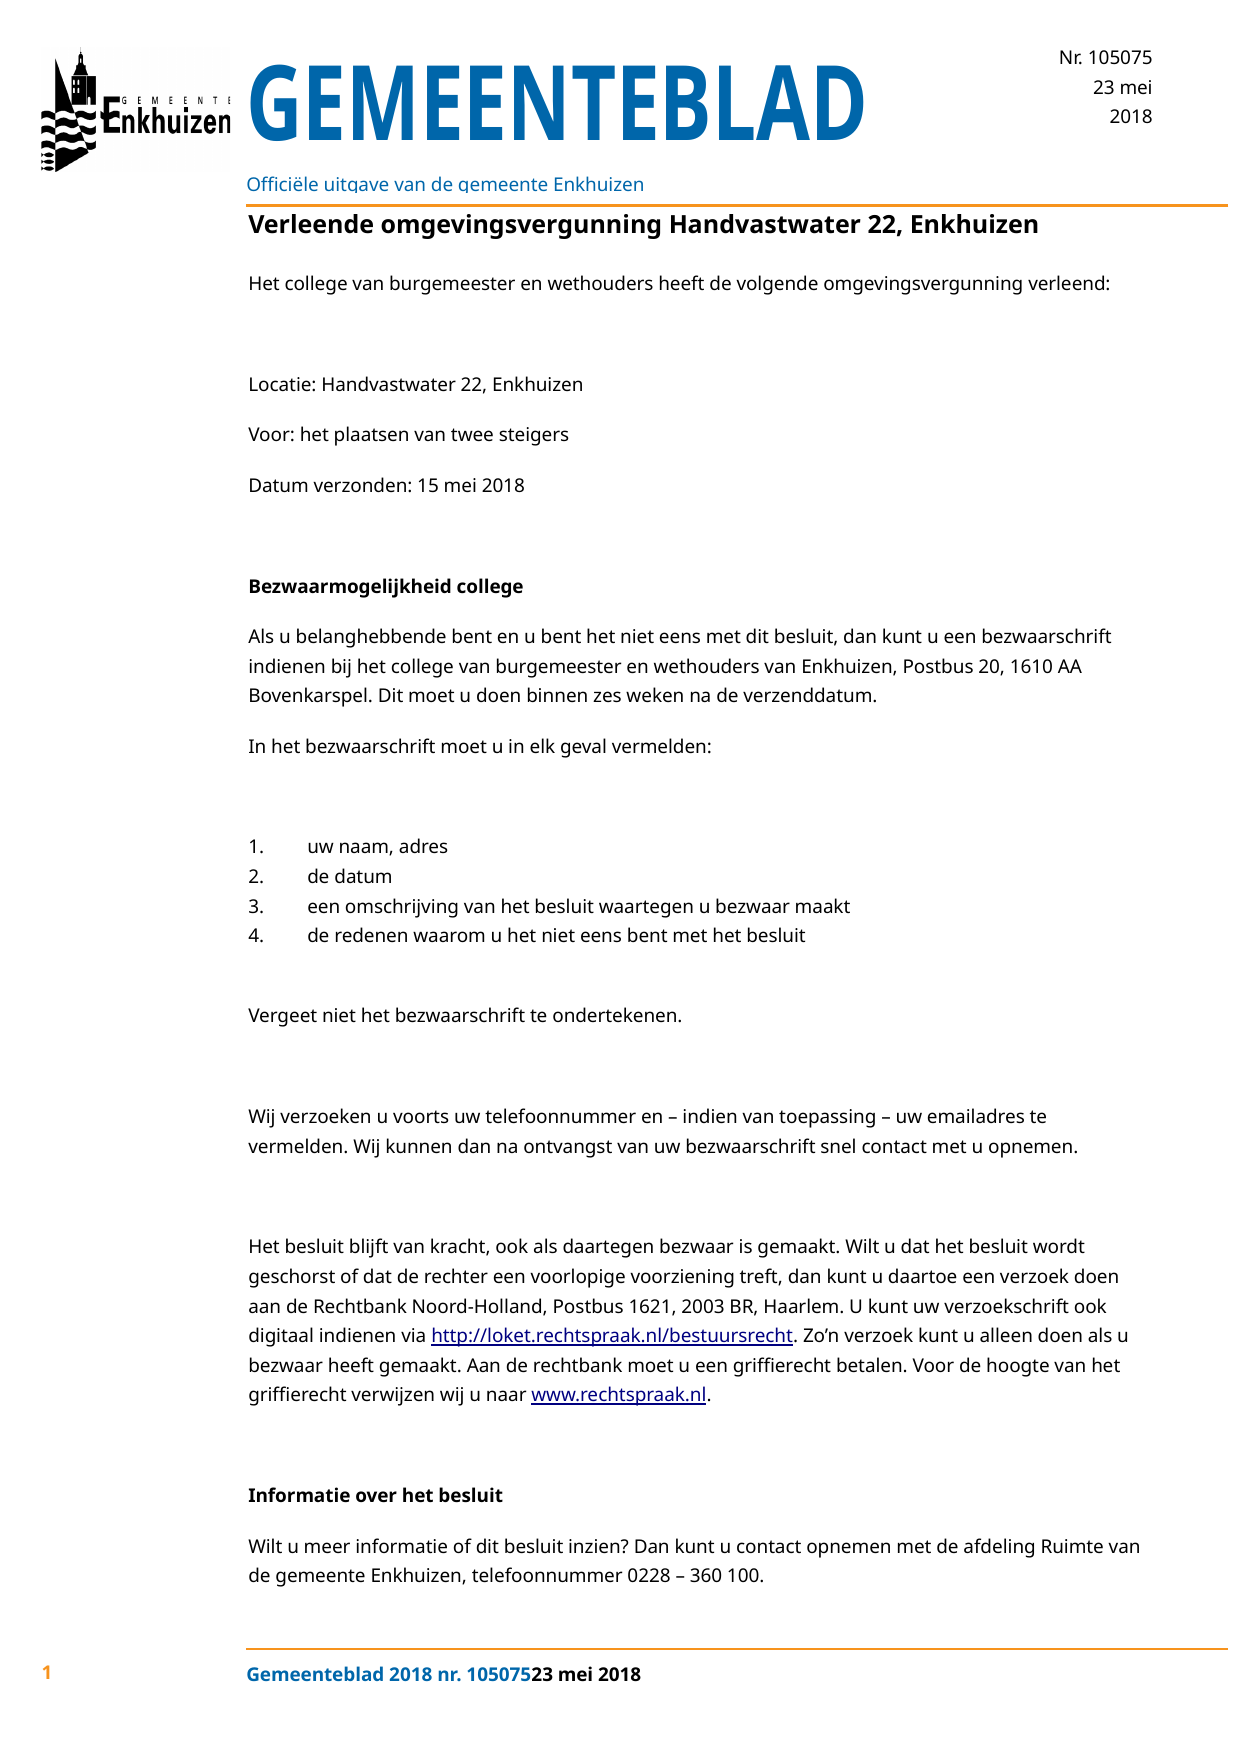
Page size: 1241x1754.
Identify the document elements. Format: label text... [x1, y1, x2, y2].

list de redenen waarom u het niet eens bent met het besluit [248, 922, 1152, 948]
text Informatie over het besluit [248, 1482, 1152, 1508]
text Datum verzonden: 15 mei 2018 [248, 472, 1152, 498]
text Vergeet niet het bezwaarschrift te ondertekenen. [248, 1002, 1152, 1028]
text Locatie: Handvastwater 22, Enkhuizen [248, 371, 1152, 397]
text Het besluit blijft van kracht, ook als daartegen bezwaar is gemaakt. Wilt u dat het besluit wordt geschorst of dat de rechter een voorlopige voorziening treft, dan kunt u daartoe een verzoek doen aan de Rechtbank Noord-Holland, Postbus 1621, 2003 BR, Haarlem. U kunt uw verzoekschrift ook digitaal indienen via http://loket.rechtspraak.nl/bestuursrecht. Zo’n verzoek kunt u alleen doen als u bezwaar heeft gemaakt. Aan de rechtbank moet u een griffierecht betalen. Voor de hoogte van het griffierecht verwijzen wij u naar www.rechtspraak.nl. [248, 1234, 1152, 1407]
text Als u belanghebbende bent en u bent het niet eens met dit besluit, dan kunt u een bezwaarschrift indienen bij het college van burgemeester en wethouders van Enkhuizen, Postbus 20, 1610 AA Bovenkarspel. Dit moet u doen binnen zes weken na de verzenddatum. [248, 623, 1152, 708]
text Voor: het plaatsen van twee steigers [248, 422, 1152, 447]
text In het bezwaarschrift moet u in elk geval vermelden: [248, 733, 1152, 758]
list uw naam, adres [248, 834, 1152, 859]
text Verleende omgevingsvergunning Handvastwater 22, Enkhuizen [248, 207, 1152, 241]
text Het college van burgemeester en wethouders heeft de volgende omgevingsvergunning verleend: [248, 270, 1152, 296]
list een omschrijving van het besluit waartegen u bezwaar maakt [248, 893, 1152, 918]
text Bezwaarmogelijkheid college [248, 573, 1152, 598]
text Wij verzoeken u voorts uw telefoonnummer en – indien van toepassing – uw emailadres te vermelden. Wij kunnen dan na ontvangst van uw bezwaarschrift snel contact met u opnemen. [248, 1103, 1152, 1158]
text Wilt u meer informatie of dit besluit inzien? Dan kunt u contact opnemen met de afdeling Ruimte van de gemeente Enkhuizen, telefoonnummer 0228 – 360 100. [248, 1533, 1152, 1588]
picture [41, 47, 231, 172]
list de datum [248, 863, 1152, 889]
